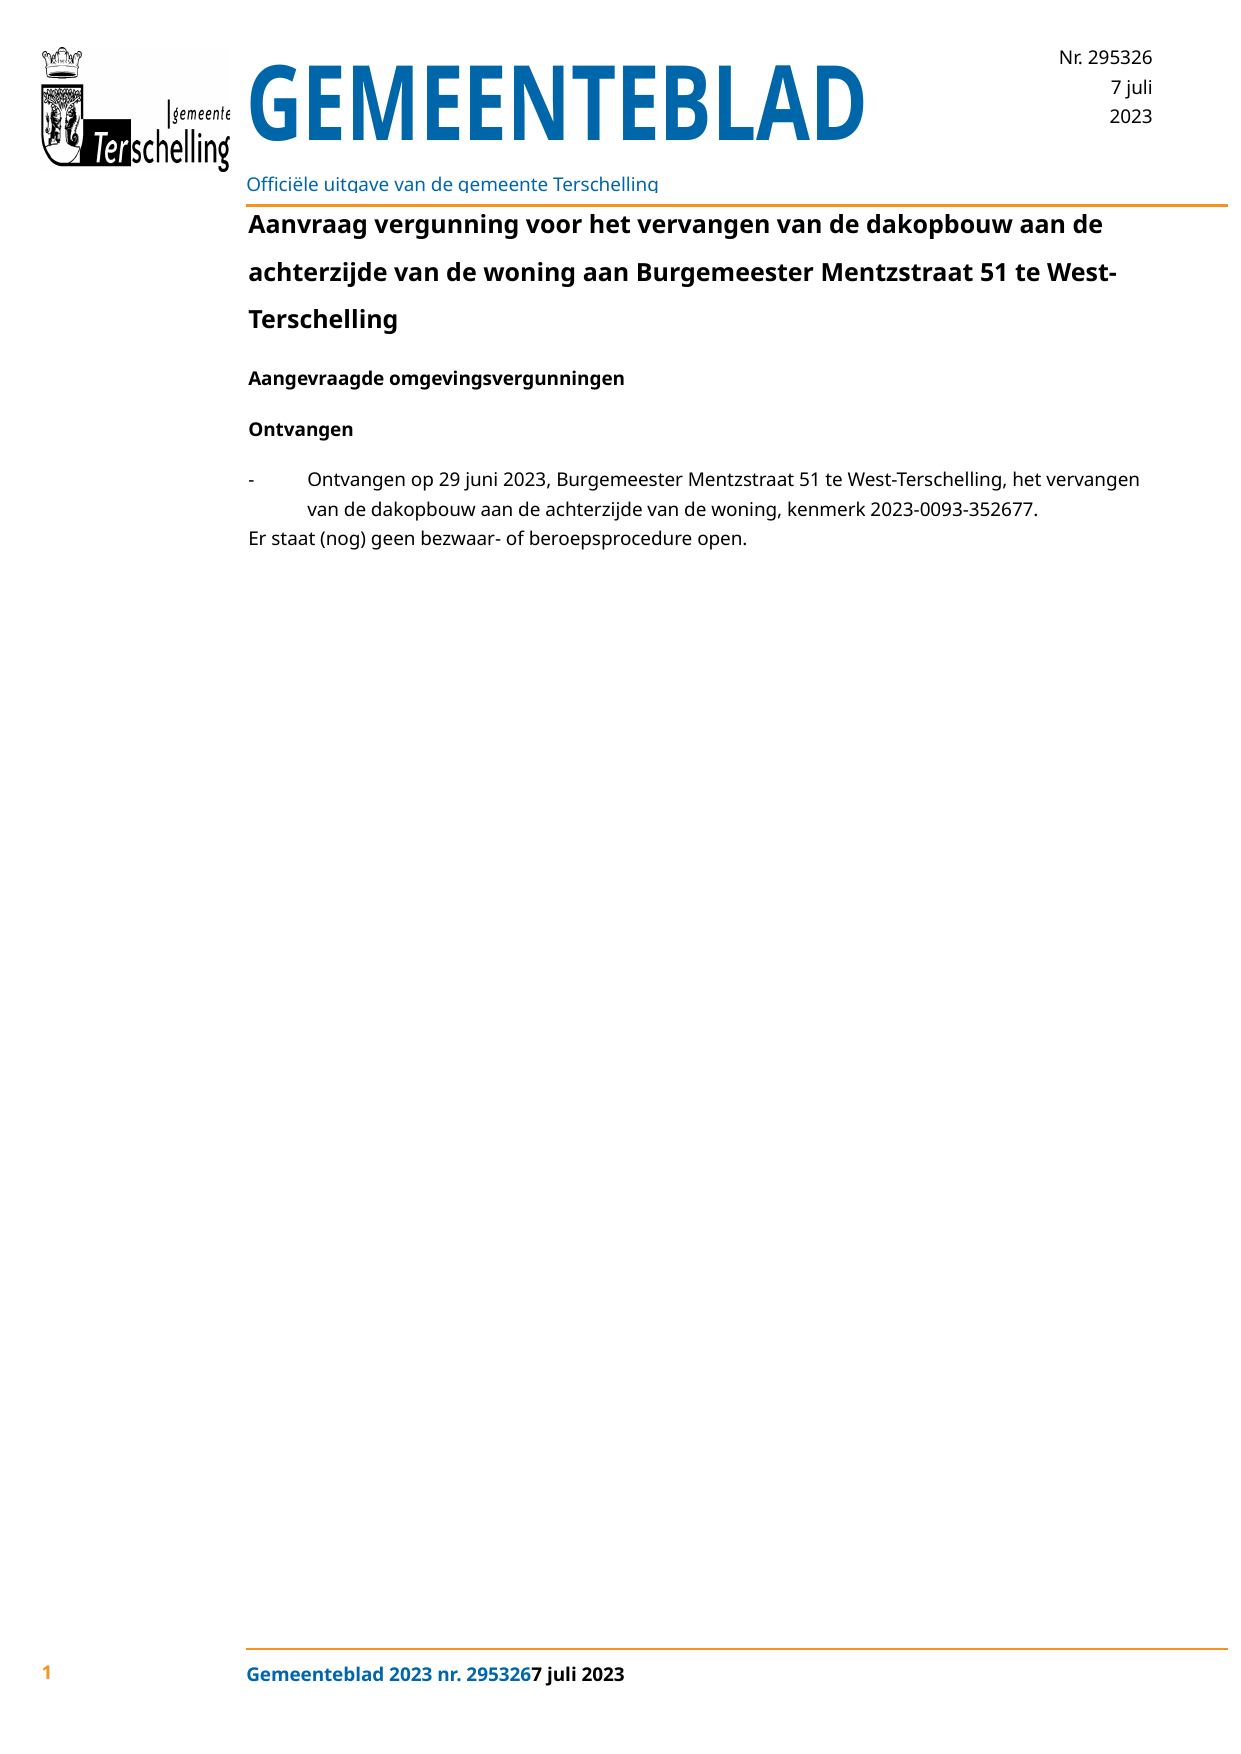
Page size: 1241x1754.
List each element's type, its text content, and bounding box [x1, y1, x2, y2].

picture [41, 47, 231, 172]
text Er staat (nog) geen bezwaar- of beroepsprocedure open. [248, 526, 1152, 551]
text Aangevraagde omgevingsvergunningen [248, 366, 1152, 391]
text Ontvangen [248, 416, 1152, 442]
text Aanvraag vergunning voor het vervangen van de dakopbouw aan de achterzijde van de woning aan Burgemeester Mentzstraat 51 te West-Terschelling [248, 207, 1152, 336]
list Ontvangen op 29 juni 2023, Burgemeester Mentzstraat 51 te West-Terschelling, het vervangen van de dakopbouw aan de achterzijde van de woning, kenmerk 2023-0093-352677. [248, 466, 1152, 522]
